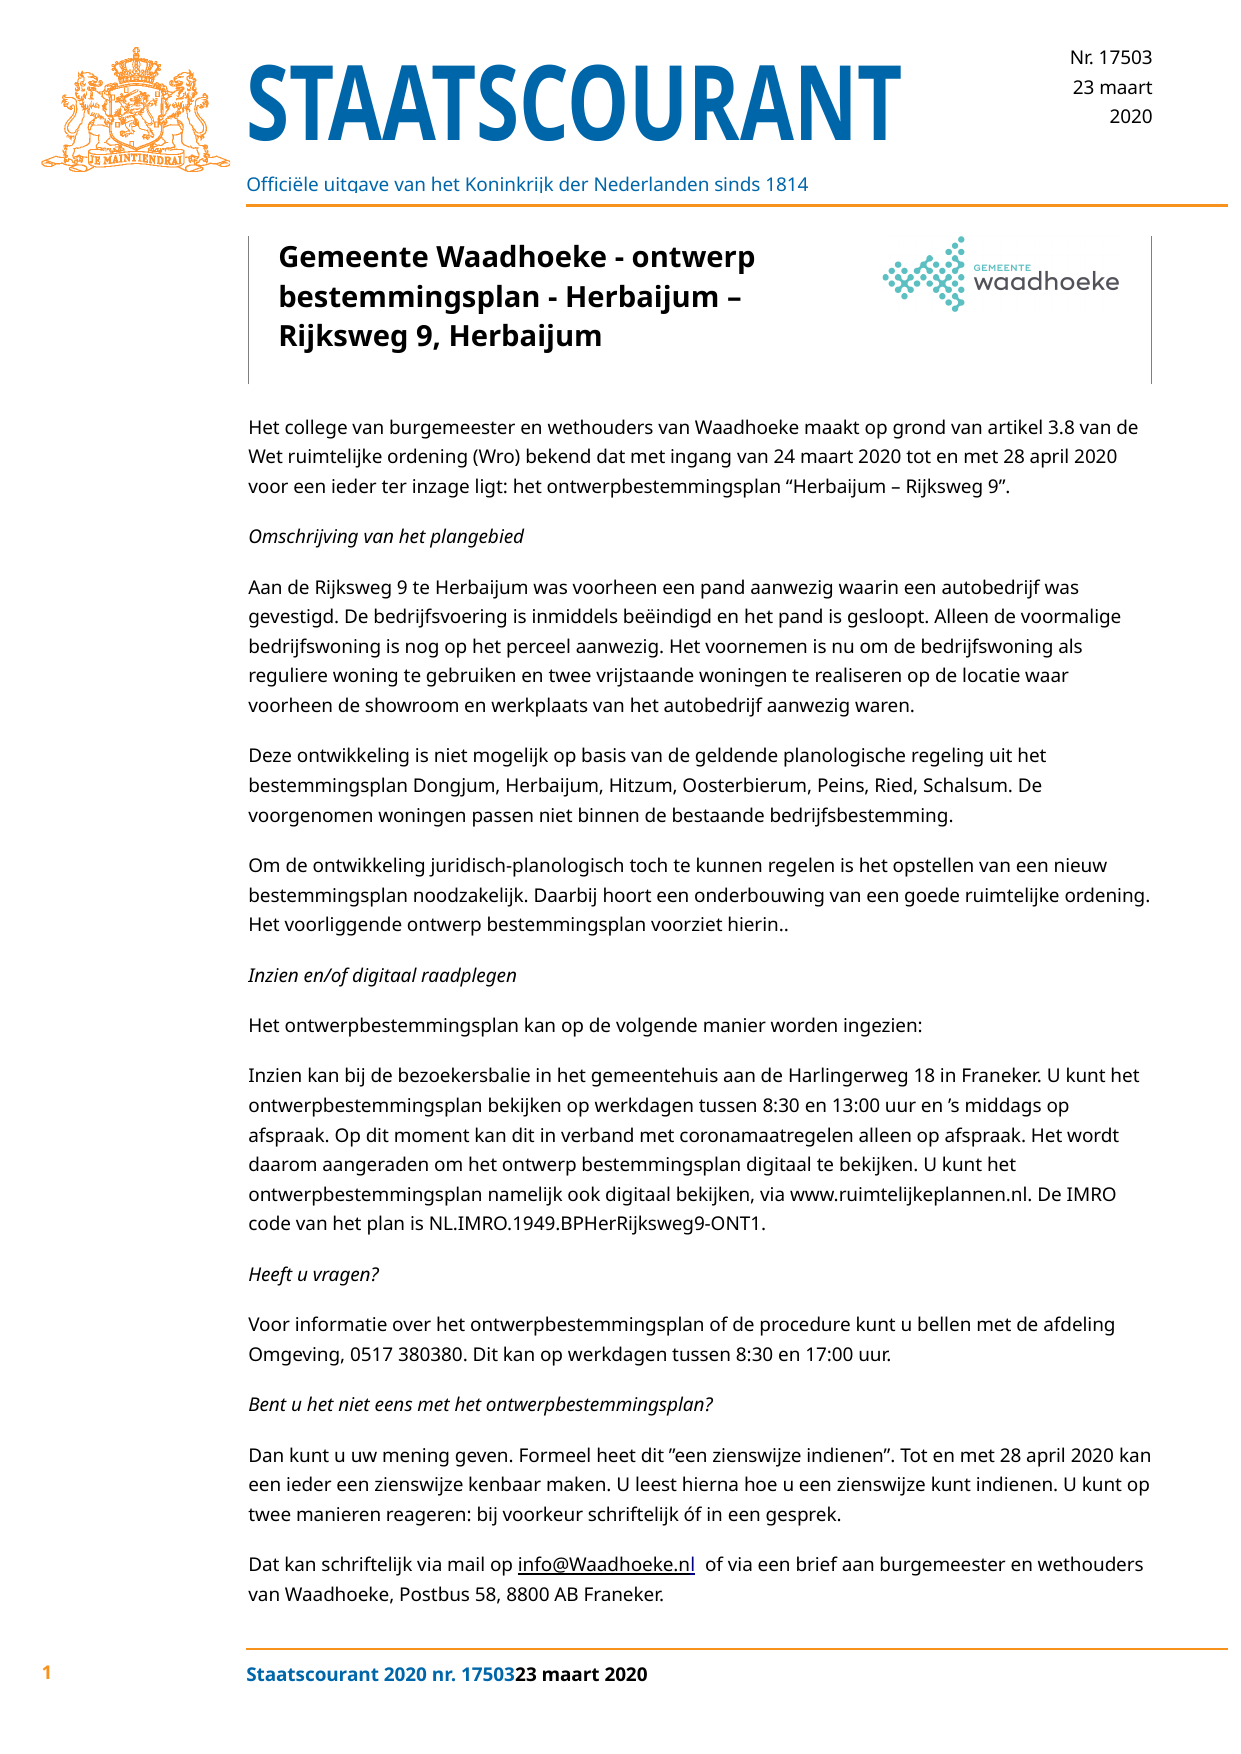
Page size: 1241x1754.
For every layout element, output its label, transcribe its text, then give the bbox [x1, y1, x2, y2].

picture [882, 236, 1119, 312]
table_header Gemeente Waadhoeke - ontwerp bestemmingsplan - Herbaijum – Rijksweg 9, Herbaijum [249, 236, 850, 384]
text Omschrijving van het plangebied [248, 523, 1152, 549]
table_header [850, 236, 1151, 384]
text Inzien en/of digitaal raadplegen [248, 962, 1152, 988]
text Dan kunt u uw mening geven. Formeel heet dit ”een zienswijze indienen”. Tot en met 28 april 2020 kan een ieder een zienswijze kenbaar maken. U leest hierna hoe u een zienswijze kunt indienen. U kunt op twee manieren reageren: bij voorkeur schriftelijk óf in een gesprek. [248, 1442, 1152, 1527]
picture [41, 47, 231, 172]
text Deze ontwikkeling is niet mogelijk op basis van de geldende planologische regeling uit het bestemmingsplan Dongjum, Herbaijum, Hitzum, Oosterbierum, Peins, Ried, Schalsum. De voorgenomen woningen passen niet binnen de bestaande bedrijfsbestemming. [248, 743, 1152, 828]
text Bent u het niet eens met het ontwerpbestemmingsplan? [248, 1391, 1152, 1417]
text Aan de Rijksweg 9 te Herbaijum was voorheen een pand aanwezig waarin een autobedrijf was gevestigd. De bedrijfsvoering is inmiddels beëindigd en het pand is gesloopt. Alleen de voormalige bedrijfswoning is nog op het perceel aanwezig. Het voornemen is nu om de bedrijfswoning als reguliere woning te gebruiken en twee vrijstaande woningen te realiseren op de locatie waar voorheen de showroom en werkplaats van het autobedrijf aanwezig waren. [248, 574, 1152, 718]
text Voor informatie over het ontwerpbestemmingsplan of de procedure kunt u bellen met de afdeling Omgeving, 0517 380380. Dit kan op werkdagen tussen 8:30 en 17:00 uur. [248, 1311, 1152, 1367]
text Het college van burgemeester en wethouders van Waadhoeke maakt op grond van artikel 3.8 van de Wet ruimtelijke ordening (Wro) bekend dat met ingang van 24 maart 2020 tot en met 28 april 2020 voor een ieder ter inzage ligt: het ontwerpbestemmingsplan “Herbaijum – Rijksweg 9”. [248, 414, 1152, 499]
text Heeft u vragen? [248, 1261, 1152, 1287]
text Dat kan schriftelijk via mail op info@Waadhoeke.nl of via een brief aan burgemeester en wethouders van Waadhoeke, Postbus 58, 8800 AB Franeker. [248, 1551, 1152, 1607]
text Het ontwerpbestemmingsplan kan op de volgende manier worden ingezien: [248, 1012, 1152, 1038]
text Om de ontwikkeling juridisch-planologisch toch te kunnen regelen is het opstellen van een nieuw bestemmingsplan noodzakelijk. Daarbij hoort een onderbouwing van een goede ruimtelijke ordening. Het voorliggende ontwerp bestemmingsplan voorziet hierin.. [248, 852, 1152, 937]
text Inzien kan bij de bezoekersbalie in het gemeentehuis aan de Harlingerweg 18 in Franeker. U kunt het ontwerpbestemmingsplan bekijken op werkdagen tussen 8:30 en 13:00 uur en ’s middags op afspraak. Op dit moment kan dit in verband met coronamaatregelen alleen op afspraak. Het wordt daarom aangeraden om het ontwerp bestemmingsplan digitaal te bekijken. U kunt het ontwerpbestemmingsplan namelijk ook digitaal bekijken, via www.ruimtelijkeplannen.nl. De IMRO code van het plan is NL.IMRO.1949.BPHerRijksweg9-ONT1. [248, 1063, 1152, 1236]
